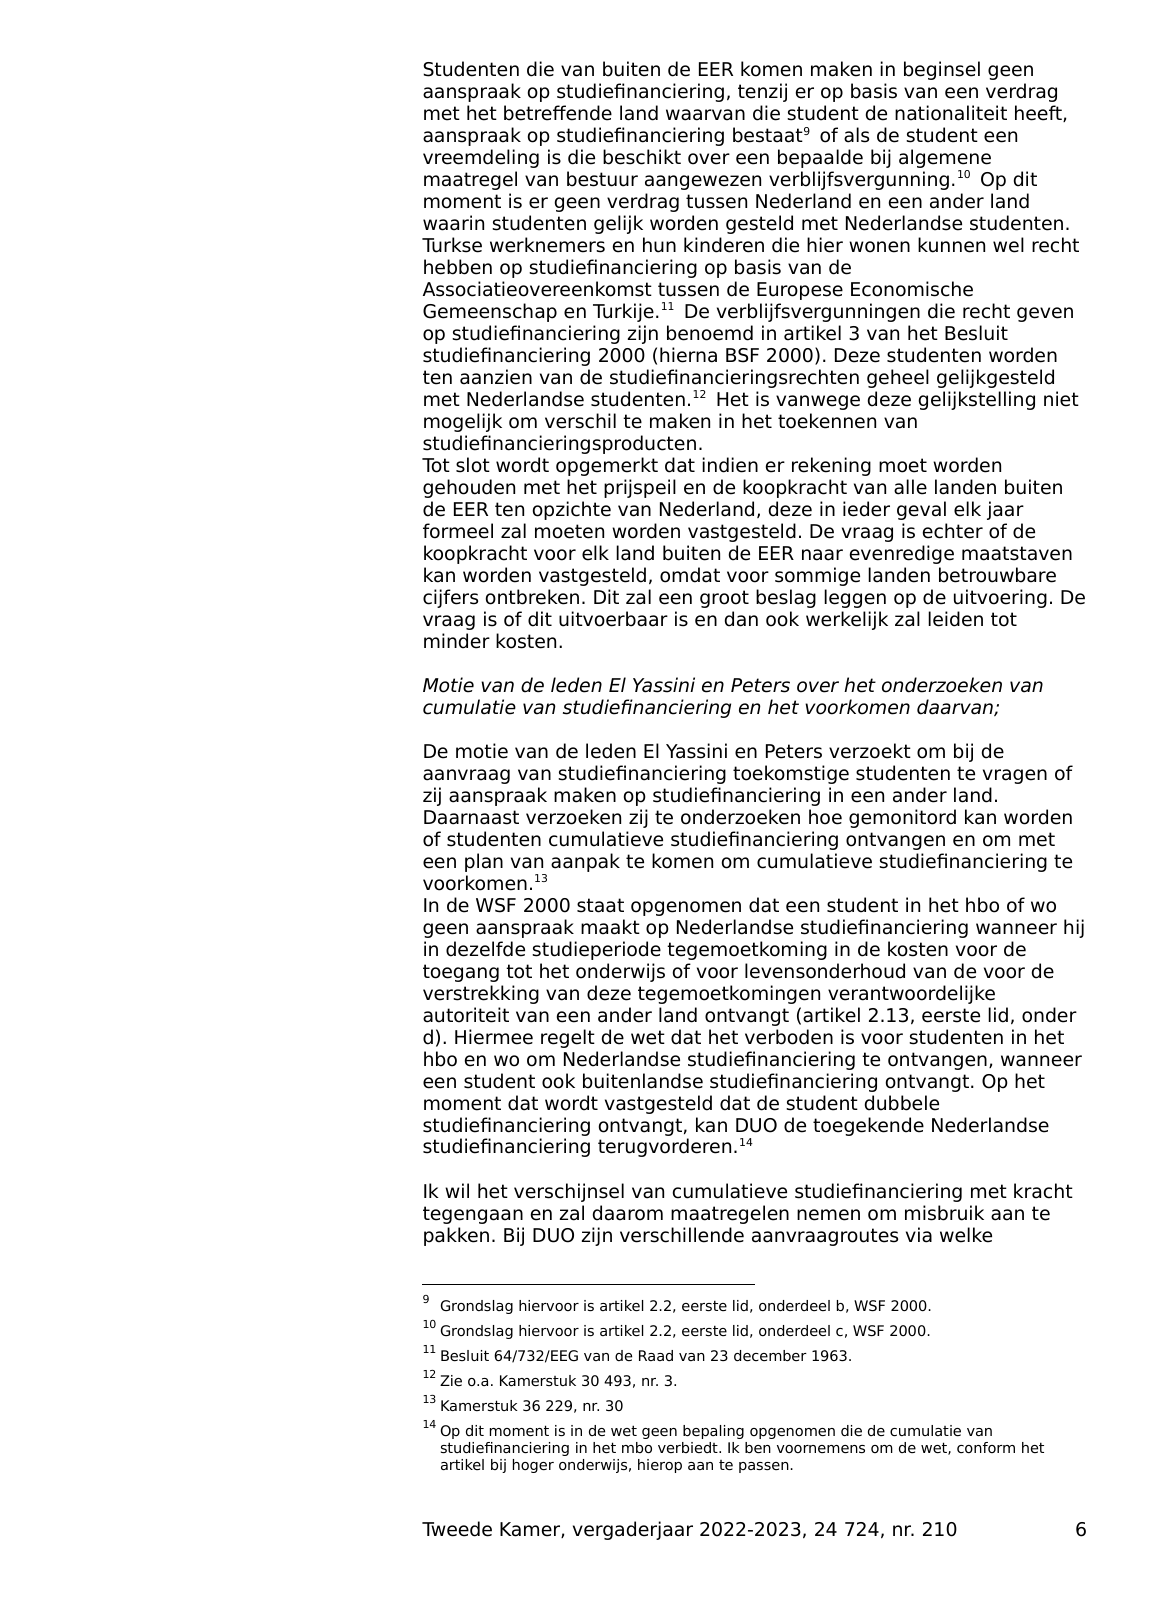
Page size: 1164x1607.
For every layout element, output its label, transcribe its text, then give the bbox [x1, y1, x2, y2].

text Kamerstuk 36 229, nr. 30 [422, 1393, 1087, 1416]
text Grondslag hiervoor is artikel 2.2, eerste lid, onderdeel c, WSF 2000. [422, 1318, 1087, 1341]
text De motie van de leden El Yassini en Peters verzoekt om bij de aanvraag van studiefinanciering toekomstige studenten te vragen of zij aanspraak maken op studiefinanciering in een ander land. Daarnaast verzoeken zij te onderzoeken hoe gemonitord kan worden of studenten cumulatieve studiefinanciering ontvangen en om met een plan van aanpak te komen om cumulatieve studiefinanciering te voorkomen. [422, 741, 1087, 895]
text Tot slot wordt opgemerkt dat indien er rekening moet worden gehouden met het prijspeil en de koopkracht van alle landen buiten de EER ten opzichte van Nederland, deze in ieder geval elk jaar formeel zal moeten worden vastgesteld. De vraag is echter of de koopkracht voor elk land buiten de EER naar evenredige maatstaven kan worden vastgesteld, omdat voor sommige landen betrouwbare cijfers ontbreken. Dit zal een groot beslag leggen op de uitvoering. De vraag is of dit uitvoerbaar is en dan ook werkelijk zal leiden tot minder kosten. [422, 455, 1087, 652]
subtitle Motie van de leden El Yassini en Peters over het onderzoeken van cumulatie van studiefinanciering en het voorkomen daarvan; [422, 675, 1087, 719]
text In de WSF 2000 staat opgenomen dat een student in het hbo of wo geen aanspraak maakt op Nederlandse studiefinanciering wanneer hij in dezelfde studieperiode tegemoetkoming in de kosten voor de toegang tot het onderwijs of voor levensonderhoud van de voor de verstrekking van deze tegemoetkomingen verantwoordelijke autoriteit van een ander land ontvangt (artikel 2.13, eerste lid, onder d). Hiermee regelt de wet dat het verboden is voor studenten in het hbo en wo om Nederlandse studiefinanciering te ontvangen, wanneer een student ook buitenlandse studiefinanciering ontvangt. Op het moment dat wordt vastgesteld dat de student dubbele studiefinanciering ontvangt, kan DUO de toegekende Nederlandse studiefinanciering terugvorderen. [422, 895, 1087, 1158]
text Ik wil het verschijnsel van cumulatieve studiefinanciering met kracht tegengaan en zal daarom maatregelen nemen om misbruik aan te pakken. Bij DUO zijn verschillende aanvraagroutes via welke [422, 1181, 1087, 1247]
text Op dit moment is in de wet geen bepaling opgenomen die de cumulatie van studiefinanciering in het mbo verbiedt. Ik ben voornemens om de wet, conform het artikel bij hoger onderwijs, hierop aan te passen. [422, 1418, 1087, 1474]
text Besluit 64/732/EEG van de Raad van 23 december 1963. [422, 1343, 1087, 1366]
text Studenten die van buiten de EER komen maken in beginsel geen aanspraak op studiefinanciering, tenzij er op basis van een verdrag met het betreffende land waarvan die student de nationaliteit heeft, aanspraak op studiefinanciering bestaat of als de student een vreemdeling is die beschikt over een bepaalde bij algemene maatregel van bestuur aangewezen verblijfsvergunning. Op dit moment is er geen verdrag tussen Nederland en een ander land waarin studenten gelijk worden gesteld met Nederlandse studenten. Turkse werknemers en hun kinderen die hier wonen kunnen wel recht hebben op studiefinanciering op basis van de Associatieovereenkomst tussen de Europese Economische Gemeenschap en Turkije. De verblijfsvergunningen die recht geven op studiefinanciering zijn benoemd in artikel 3 van het Besluit studiefinanciering 2000 (hierna BSF 2000). Deze studenten worden ten aanzien van de studiefinancieringsrechten geheel gelijkgesteld met Nederlandse studenten. Het is vanwege deze gelijkstelling niet mogelijk om verschil te maken in het toekennen van studiefinancieringsproducten. [422, 59, 1087, 455]
text Grondslag hiervoor is artikel 2.2, eerste lid, onderdeel b, WSF 2000. [422, 1293, 1087, 1316]
text Zie o.a. Kamerstuk 30 493, nr. 3. [422, 1368, 1087, 1391]
